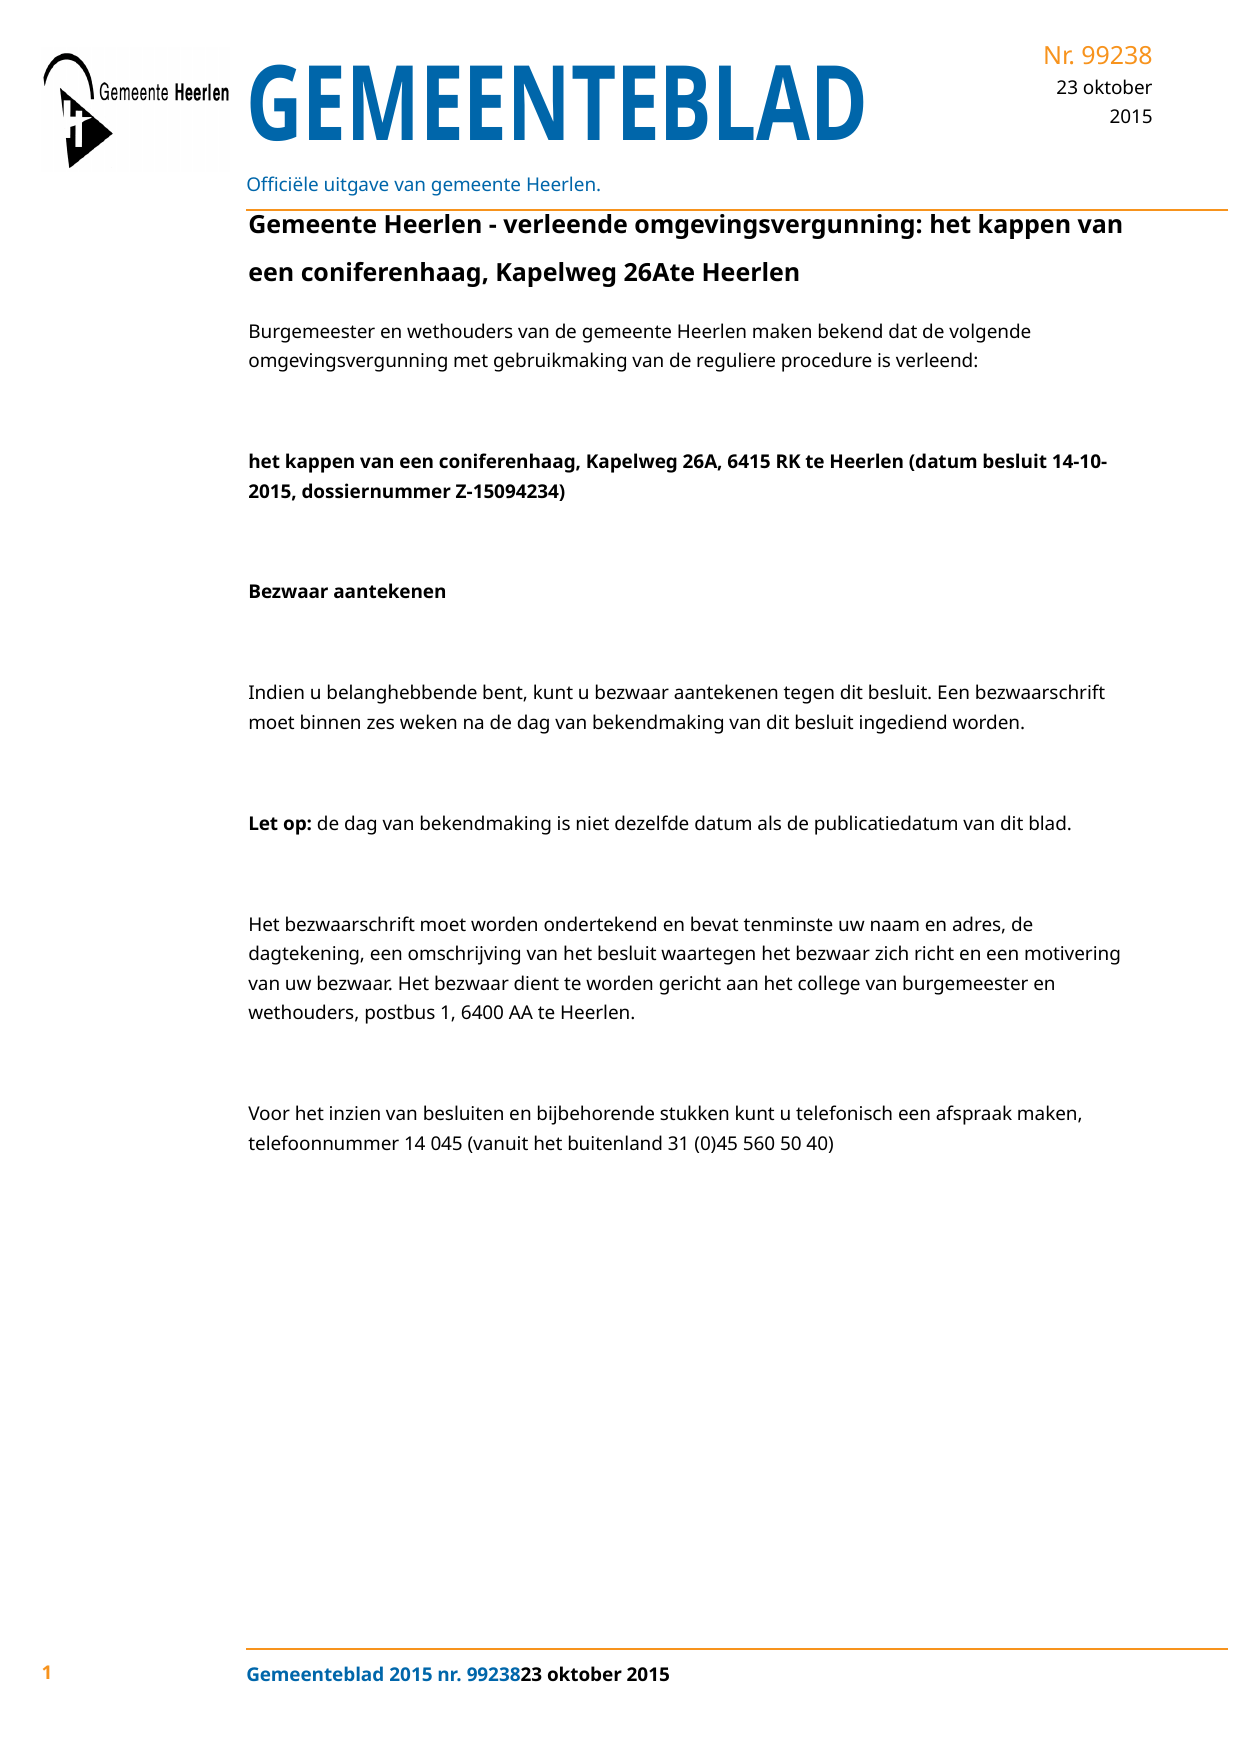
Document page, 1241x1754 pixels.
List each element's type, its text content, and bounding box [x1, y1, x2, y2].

picture [41, 47, 231, 172]
text Bezwaar aantekenen [248, 579, 1152, 604]
text Indien u belanghebbende bent, kunt u bezwaar aantekenen tegen dit besluit. Een bezwaarschrift moet binnen zes weken na de dag van bekendmaking van dit besluit ingediend worden. [248, 679, 1152, 735]
text Gemeente Heerlen - verleende omgevingsvergunning: het kappen van een coniferenhaag, Kapelweg 26Ate Heerlen [248, 211, 1152, 288]
text Let op: de dag van bekendmaking is niet dezelfde datum als de publicatiedatum van dit blad. [248, 810, 1152, 836]
text Voor het inzien van besluiten en bijbehorende stukken kunt u telefonisch een afspraak maken, telefoonnummer 14 045 (vanuit het buitenland 31 (0)45 560 50 40) [248, 1100, 1152, 1156]
text het kappen van een coniferenhaag, Kapelweg 26A, 6415 RK te Heerlen (datum besluit 14-10-2015, dossiernummer Z-15094234) [248, 448, 1152, 504]
text Het bezwaarschrift moet worden ondertekend en bevat tenminste uw naam en adres, de dagtekening, een omschrijving van het besluit waartegen het bezwaar zich richt en een motivering van uw bezwaar. Het bezwaar dient te worden gericht aan het college van burgemeester en wethouders, postbus 1, 6400 AA te Heerlen. [248, 911, 1152, 1025]
text Burgemeester en wethouders van de gemeente Heerlen maken bekend dat de volgende omgevingsvergunning met gebruikmaking van de reguliere procedure is verleend: [248, 318, 1152, 373]
